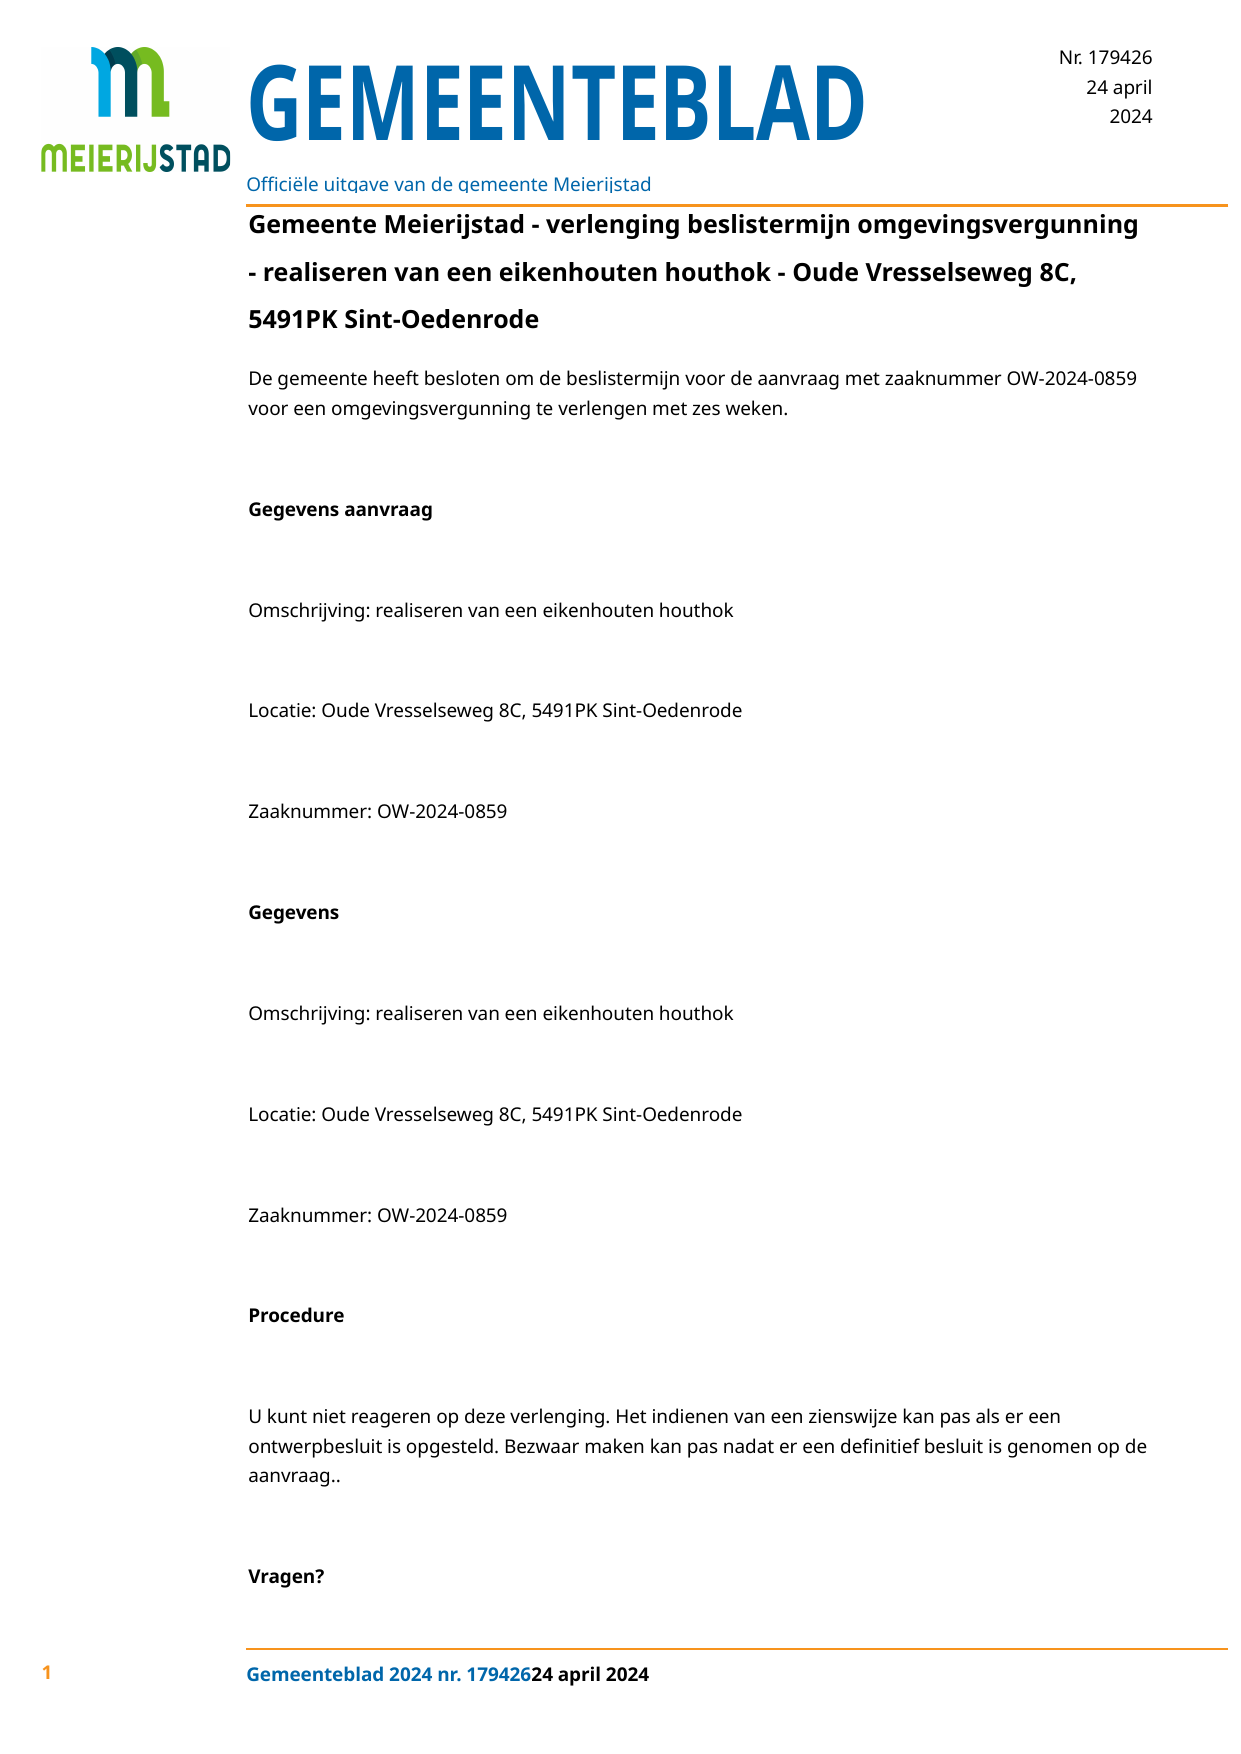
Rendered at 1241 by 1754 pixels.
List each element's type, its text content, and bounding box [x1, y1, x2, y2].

text Procedure [248, 1303, 1152, 1328]
text Zaaknummer: OW-2024-0859 [248, 1202, 1152, 1227]
text Locatie: Oude Vresselseweg 8C, 5491PK Sint-Oedenrode [248, 698, 1152, 723]
text U kunt niet reageren op deze verlenging. Het indienen van een zienswijze kan pas als er een ontwerpbesluit is opgesteld. Bezwaar maken kan pas nadat er een definitief besluit is genomen op de aanvraag.. [248, 1403, 1152, 1488]
text Gegevens aanvraag [248, 496, 1152, 522]
text De gemeente heeft besloten om de beslistermijn voor de aanvraag met zaaknummer OW-2024-0859 voor een omgevingsvergunning te verlengen met zes weken. [248, 366, 1152, 421]
text Gegevens [248, 899, 1152, 925]
text Omschrijving: realiseren van een eikenhouten houthok [248, 597, 1152, 622]
text Locatie: Oude Vresselseweg 8C, 5491PK Sint-Oedenrode [248, 1101, 1152, 1127]
text Vragen? [248, 1563, 1152, 1589]
text Omschrijving: realiseren van een eikenhouten houthok [248, 1000, 1152, 1026]
text Zaaknummer: OW-2024-0859 [248, 798, 1152, 824]
picture [41, 47, 231, 172]
text Gemeente Meierijstad - verlenging beslistermijn omgevingsvergunning - realiseren van een eikenhouten houthok - Oude Vresselseweg 8C, 5491PK Sint-Oedenrode [248, 207, 1152, 336]
